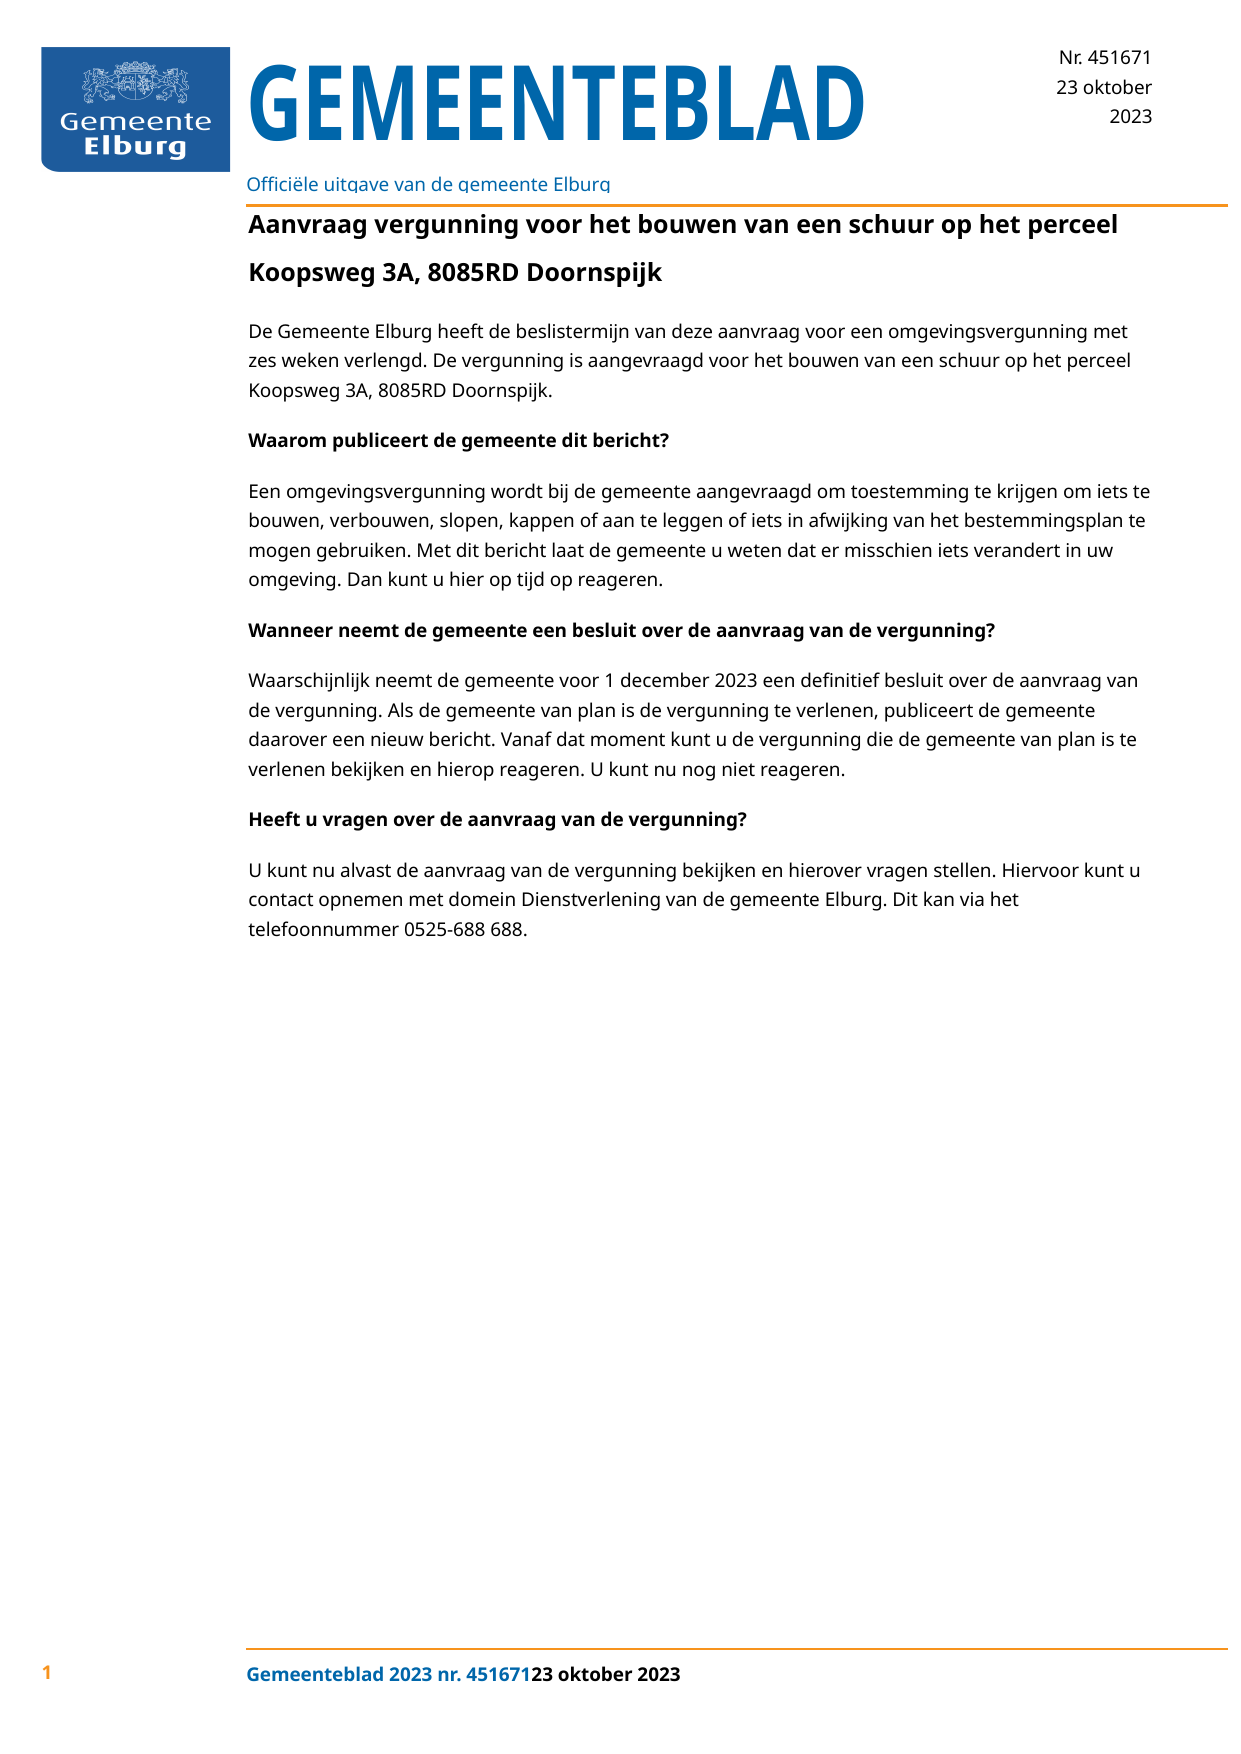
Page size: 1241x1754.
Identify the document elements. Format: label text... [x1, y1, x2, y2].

text Aanvraag vergunning voor het bouwen van een schuur op het perceel Koopsweg 3A, 8085RD Doornspijk [248, 207, 1152, 288]
text Waarom publiceert de gemeente dit bericht? [248, 427, 1152, 453]
text De Gemeente Elburg heeft de beslistermijn van deze aanvraag voor een omgevingsvergunning met zes weken verlengd. De vergunning is aangevraagd voor het bouwen van een schuur op het perceel Koopsweg 3A, 8085RD Doornspijk. [248, 318, 1152, 403]
text Wanneer neemt de gemeente een besluit over de aanvraag van de vergunning? [248, 617, 1152, 643]
text U kunt nu alvast de aanvraag van de vergunning bekijken en hierover vragen stellen. Hiervoor kunt u contact opnemen met domein Dienstverlening van de gemeente Elburg. Dit kan via het telefoonnummer 0525-688 688. [248, 857, 1152, 942]
text Waarschijnlijk neemt de gemeente voor 1 december 2023 een definitief besluit over de aanvraag van de vergunning. Als de gemeente van plan is de vergunning te verlenen, publiceert de gemeente daarover een nieuw bericht. Vanaf dat moment kunt u de vergunning die de gemeente van plan is te verlenen bekijken en hierop reageren. U kunt nu nog niet reageren. [248, 667, 1152, 782]
text Heeft u vragen over de aanvraag van de vergunning? [248, 807, 1152, 832]
picture [41, 47, 231, 172]
text Een omgevingsvergunning wordt bij de gemeente aangevraagd om toestemming te krijgen om iets te bouwen, verbouwen, slopen, kappen of aan te leggen of iets in afwijking van het bestemmingsplan te mogen gebruiken. Met dit bericht laat de gemeente u weten dat er misschien iets verandert in uw omgeving. Dan kunt u hier op tijd op reageren. [248, 478, 1152, 592]
